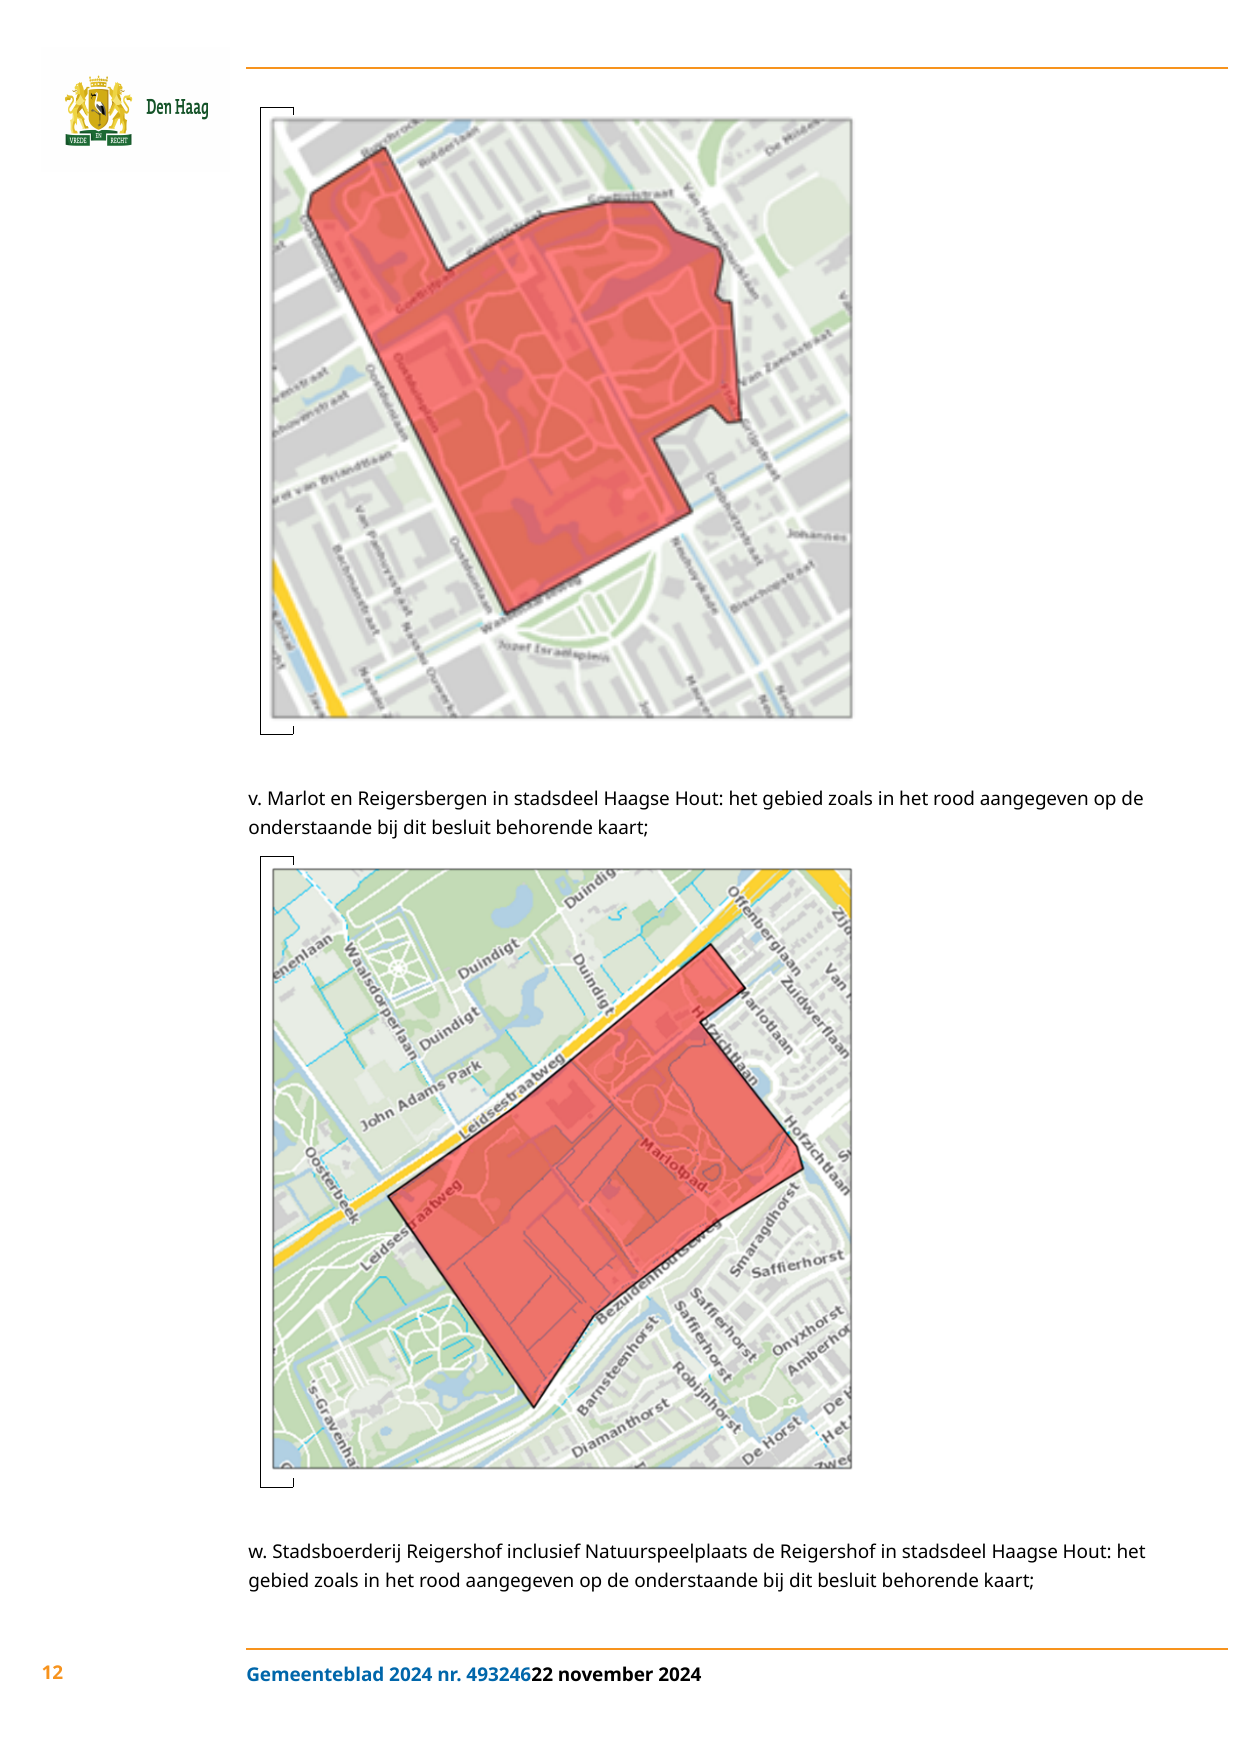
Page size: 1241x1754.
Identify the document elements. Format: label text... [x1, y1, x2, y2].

picture [268, 865, 860, 1478]
text w. Stadsboerderij Reigershof inclusief Natuurspeelplaats de Reigershof in stadsdeel Haagse Hout: het gebied zoals in het rood aangegeven op de onderstaande bij dit besluit behorende kaart; [248, 1538, 1152, 1593]
picture [268, 115, 860, 726]
picture [41, 47, 231, 172]
text v. Marlot en Reigersbergen in stadsdeel Haagse Hout: het gebied zoals in het rood aangegeven op de onderstaande bij dit besluit behorende kaart; [248, 785, 1152, 840]
